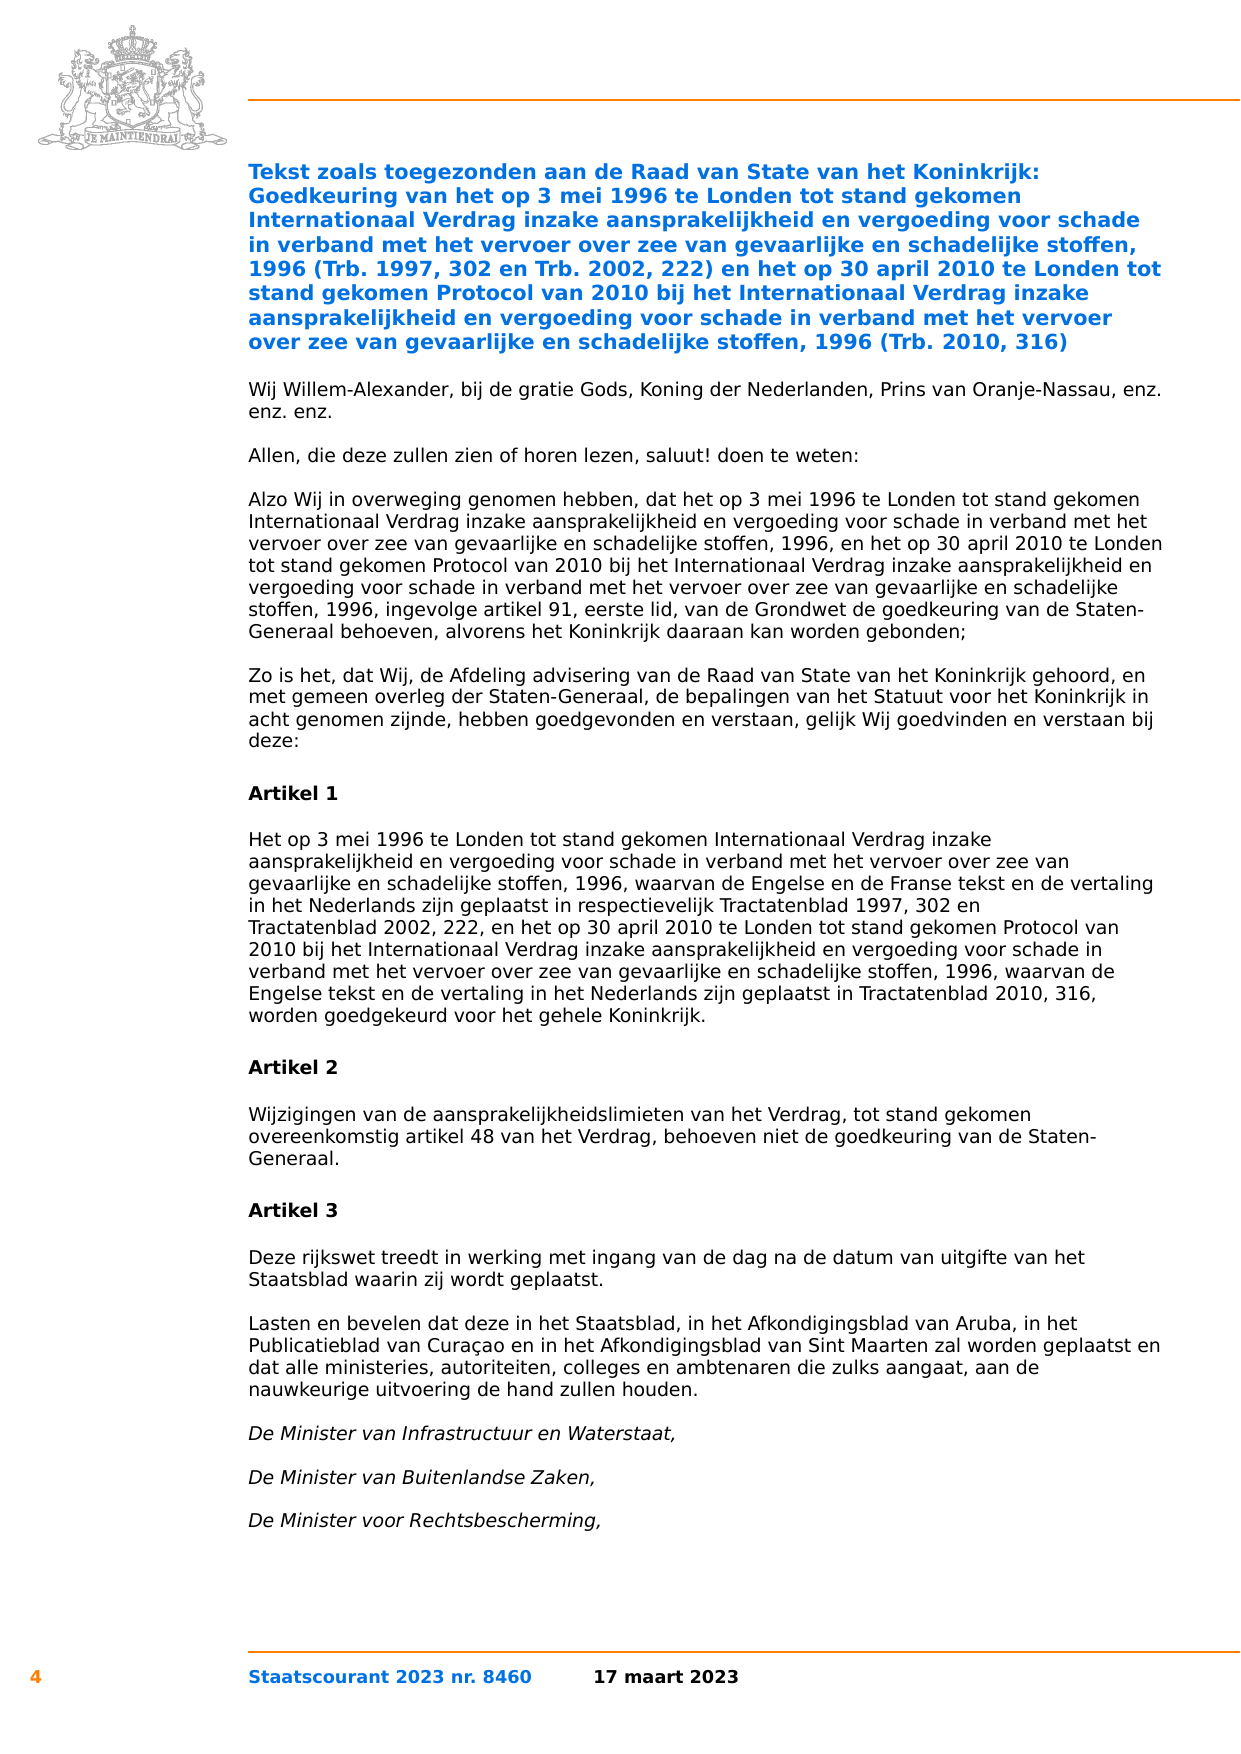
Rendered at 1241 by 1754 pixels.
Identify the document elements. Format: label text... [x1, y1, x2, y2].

text Wij Willem-Alexander, bij de gratie Gods, Koning der Nederlanden, Prins van Oranje-Nassau, enz. enz. enz. [248, 379, 1163, 423]
text Het op 3 mei 1996 te Londen tot stand gekomen Internationaal Verdrag inzake aansprakelijkheid en vergoeding voor schade in verband met het vervoer over zee van gevaarlijke en schadelijke stoffen, 1996, waarvan de Engelse en de Franse tekst en de vertaling in het Nederlands zijn geplaatst in respectievelijk Tractatenblad 1997, 302 en Tractatenblad 2002, 222, en het op 30 april 2010 te Londen tot stand gekomen Protocol van 2010 bij het Internationaal Verdrag inzake aansprakelijkheid en vergoeding voor schade in verband met het vervoer over zee van gevaarlijke en schadelijke stoffen, 1996, waarvan de Engelse tekst en de vertaling in het Nederlands zijn geplaatst in Tractatenblad 2010, 316, worden goedgekeurd voor het gehele Koninkrijk. [248, 829, 1163, 1027]
text Wijzigingen van de aansprakelijkheidslimieten van het Verdrag, tot stand gekomen overeenkomstig artikel 48 van het Verdrag, behoeven niet de goedkeuring van de Staten-Generaal. [248, 1104, 1163, 1170]
text De Minister van Buitenlandse Zaken, [248, 1467, 1163, 1488]
text Lasten en bevelen dat deze in het Staatsblad, in het Afkondigingsblad van Aruba, in het Publicatieblad van Curaçao en in het Afkondigingsblad van Sint Maarten zal worden geplaatst en dat alle ministeries, autoriteiten, colleges en ambtenaren die zulks aangaat, aan de nauwkeurige uitvoering de hand zullen houden. [248, 1313, 1163, 1401]
text Allen, die deze zullen zien of horen lezen, saluut! doen te weten: [248, 445, 1163, 467]
text De Minister van Infrastructuur en Waterstaat, [248, 1423, 1163, 1445]
subtitle Artikel 1 [248, 782, 1163, 804]
text Deze rijkswet treedt in werking met ingang van de dag na de datum van uitgifte van het Staatsblad waarin zij wordt geplaatst. [248, 1247, 1163, 1291]
subtitle Tekst zoals toegezonden aan de Raad van State van het Koninkrijk: Goedkeuring van het op 3 mei 1996 te Londen tot stand gekomen Internationaal Verdrag inzake aansprakelijkheid en vergoeding voor schade in verband met het vervoer over zee van gevaarlijke en schadelijke stoffen, 1996 (Trb. 1997, 302 en Trb. 2002, 222) en het op 30 april 2010 te Londen tot stand gekomen Protocol van 2010 bij het Internationaal Verdrag inzake aansprakelijkheid en vergoeding voor schade in verband met het vervoer over zee van gevaarlijke en schadelijke stoffen, 1996 (Trb. 2010, 316) [248, 160, 1163, 354]
text Zo is het, dat Wij, de Afdeling advisering van de Raad van State van het Koninkrijk gehoord, en met gemeen overleg der Staten-Generaal, de bepalingen van het Statuut voor het Koninkrijk in acht genomen zijnde, hebben goedgevonden en verstaan, gelijk Wij goedvinden en verstaan bij deze: [248, 664, 1163, 752]
subtitle Artikel 2 [248, 1057, 1163, 1079]
text De Minister voor Rechtsbescherming, [248, 1510, 1163, 1532]
text Alzo Wij in overweging genomen hebben, dat het op 3 mei 1996 te Londen tot stand gekomen Internationaal Verdrag inzake aansprakelijkheid en vergoeding voor schade in verband met het vervoer over zee van gevaarlijke en schadelijke stoffen, 1996, en het op 30 april 2010 te Londen tot stand gekomen Protocol van 2010 bij het Internationaal Verdrag inzake aansprakelijkheid en vergoeding voor schade in verband met het vervoer over zee van gevaarlijke en schadelijke stoffen, 1996, ingevolge artikel 91, eerste lid, van de Grondwet de goedkeuring van de Staten-Generaal behoeven, alvorens het Koninkrijk daaraan kan worden gebonden; [248, 489, 1163, 643]
subtitle Artikel 3 [248, 1200, 1163, 1222]
picture [38, 25, 227, 150]
